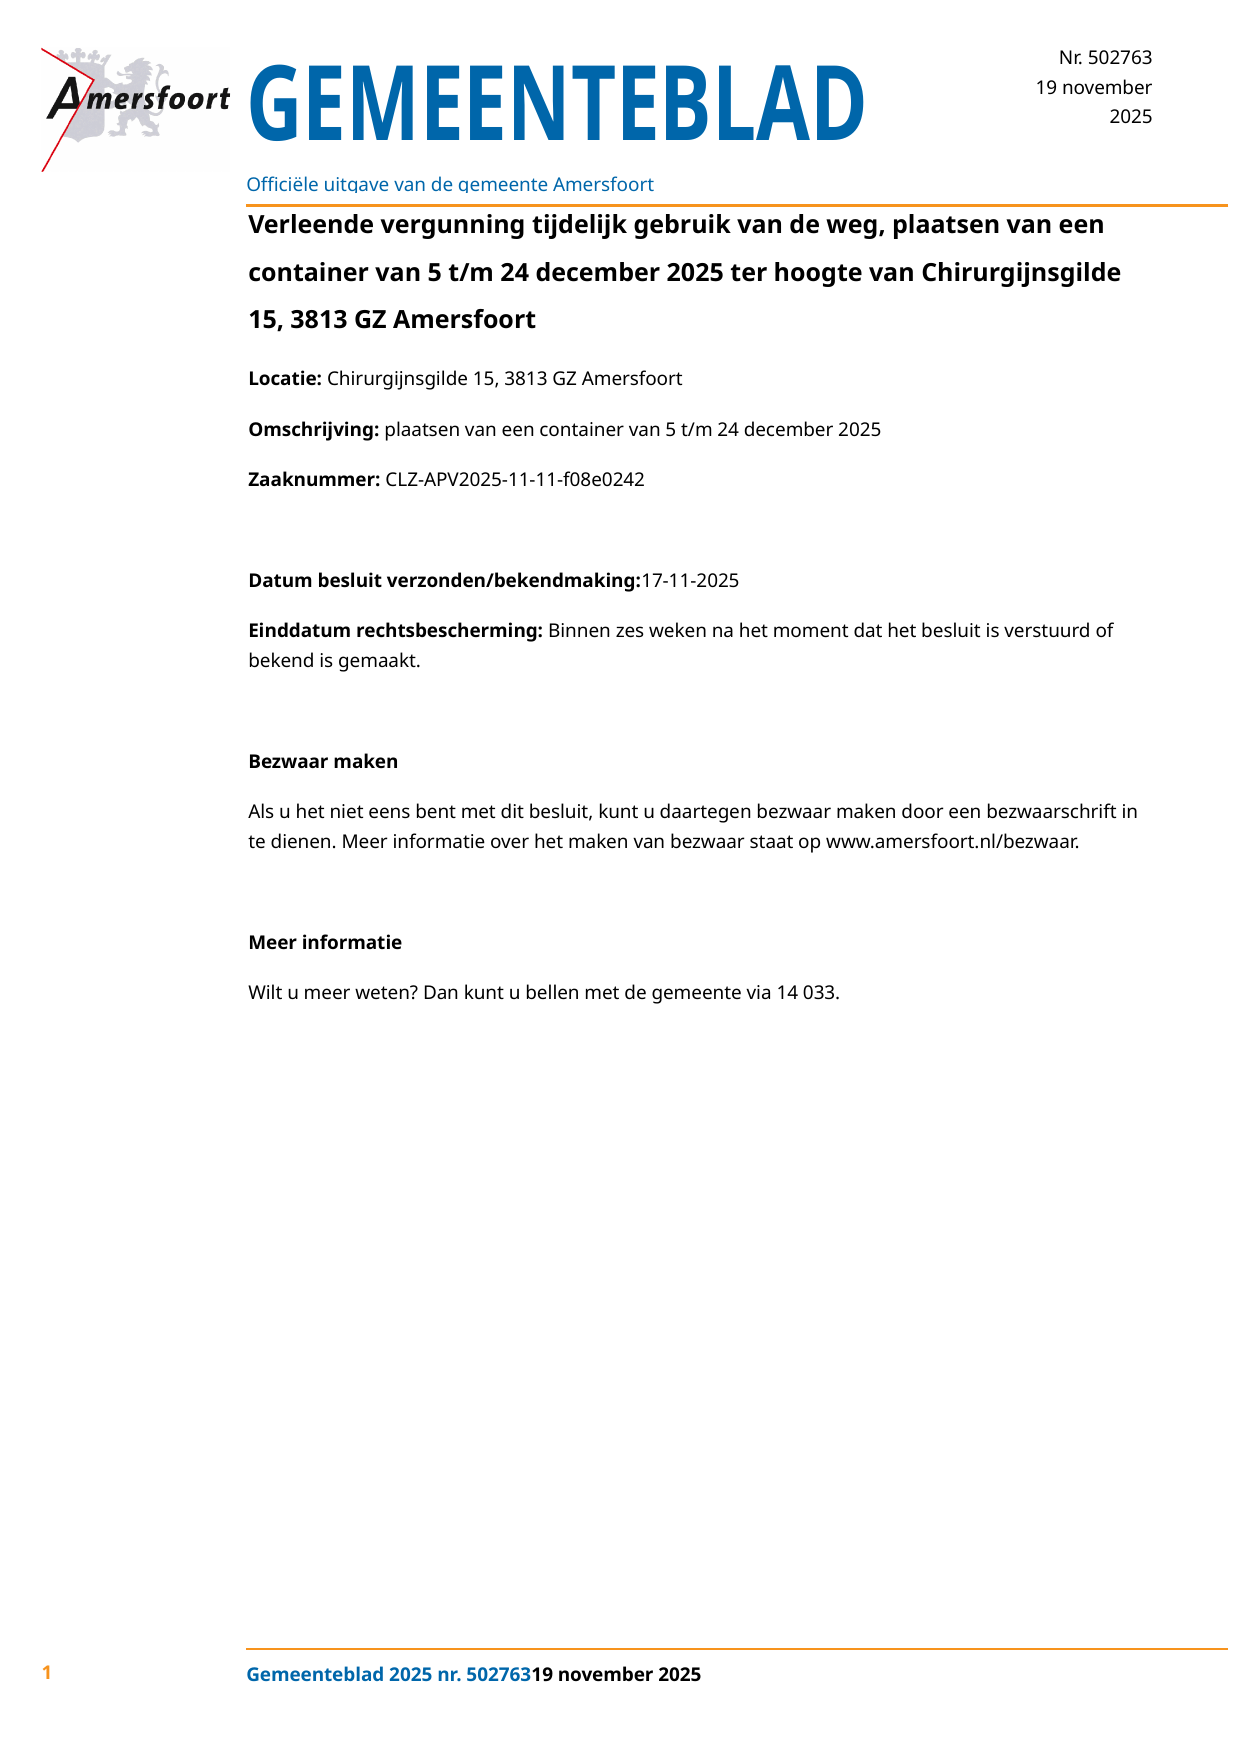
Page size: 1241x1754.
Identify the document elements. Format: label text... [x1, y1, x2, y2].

text Meer informatie [248, 929, 1152, 954]
picture [41, 47, 231, 172]
text Verleende vergunning tijdelijk gebruik van de weg, plaatsen van een container van 5 t/m 24 december 2025 ter hoogte van Chirurgijnsgilde 15, 3813 GZ Amersfoort [248, 207, 1152, 336]
text Locatie: Chirurgijnsgilde 15, 3813 GZ Amersfoort [248, 366, 1152, 391]
text Omschrijving: plaatsen van een container van 5 t/m 24 december 2025 [248, 416, 1152, 442]
text Bezwaar maken [248, 748, 1152, 774]
text Einddatum rechtsbescherming: Binnen zes weken na het moment dat het besluit is verstuurd of bekend is gemaakt. [248, 618, 1152, 673]
text Wilt u meer weten? Dan kunt u bellen met de gemeente via 14 033. [248, 979, 1152, 1005]
text Zaaknummer: CLZ-APV2025-11-11-f08e0242 [248, 466, 1152, 492]
text Als u het niet eens bent met dit besluit, kunt u daartegen bezwaar maken door een bezwaarschrift in te dienen. Meer informatie over het maken van bezwaar staat op www.amersfoort.nl/bezwaar. [248, 798, 1152, 854]
text Datum besluit verzonden/bekendmaking:17-11-2025 [248, 567, 1152, 593]
